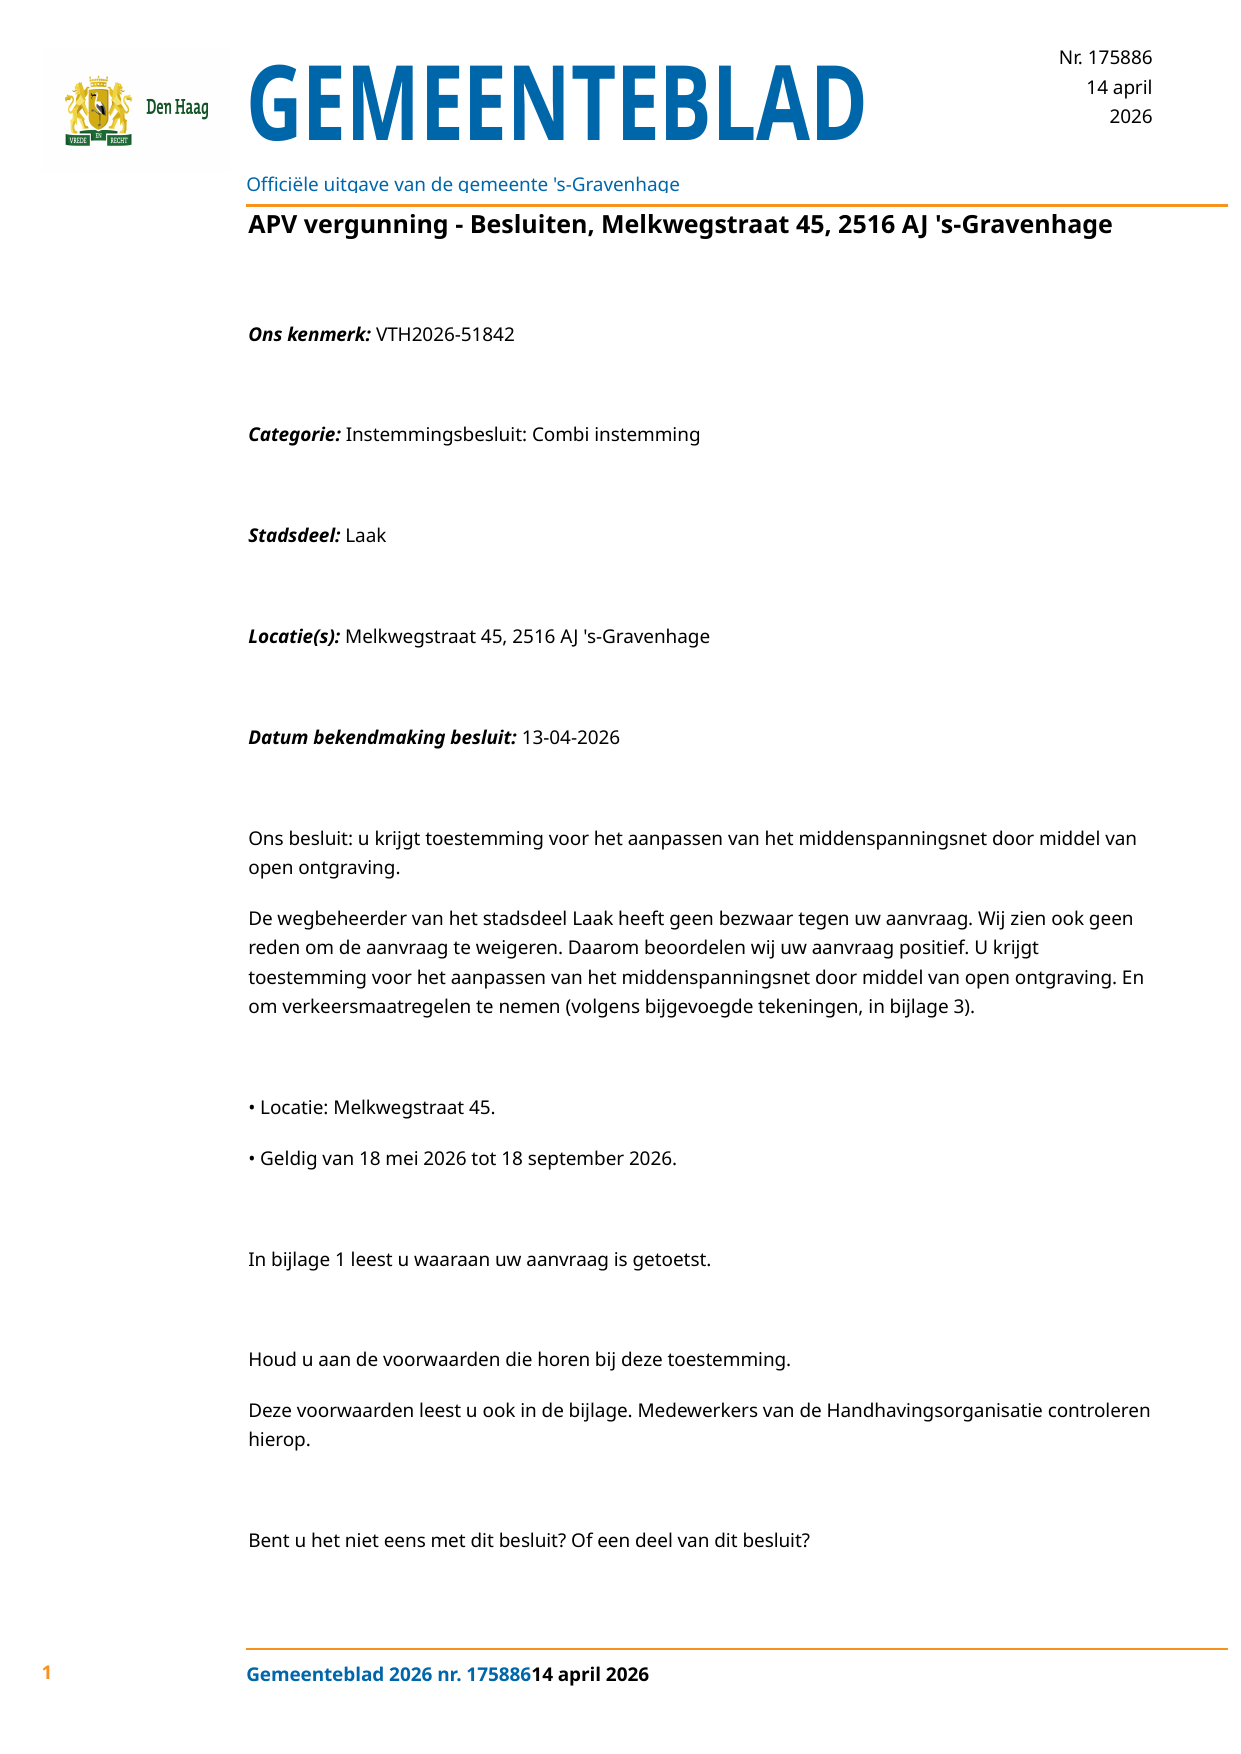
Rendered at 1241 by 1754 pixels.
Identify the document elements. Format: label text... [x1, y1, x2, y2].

text Stadsdeel: Laak [248, 522, 1152, 548]
text Datum bekendmaking besluit: 13-04-2026 [248, 724, 1152, 750]
text In bijlage 1 leest u waaraan uw aanvraag is getoetst. [248, 1246, 1152, 1271]
text APV vergunning - Besluiten, Melkwegstraat 45, 2516 AJ 's-Gravenhage [248, 207, 1152, 241]
text De wegbeheerder van het stadsdeel Laak heeft geen bezwaar tegen uw aanvraag. Wij zien ook geen reden om de aanvraag te weigeren. Daarom beoordelen wij uw aanvraag positief. U krijgt toestemming voor het aanpassen van het middenspanningsnet door middel van open ontgraving. En om verkeersmaatregelen te nemen (volgens bijgevoegde tekeningen, in bijlage 3). [248, 905, 1152, 1019]
text • Locatie: Melkwegstraat 45. [248, 1094, 1152, 1120]
text Bent u het niet eens met dit besluit? Of een deel van dit besluit? [248, 1527, 1152, 1553]
text Ons kenmerk: VTH2026-51842 [248, 321, 1152, 346]
text Locatie(s): Melkwegstraat 45, 2516 AJ 's-Gravenhage [248, 623, 1152, 649]
text Categorie: Instemmingsbesluit: Combi instemming [248, 422, 1152, 447]
text • Geldig van 18 mei 2026 tot 18 september 2026. [248, 1145, 1152, 1171]
text Deze voorwaarden leest u ook in de bijlage. Medewerkers van de Handhavingsorganisatie controleren hierop. [248, 1397, 1152, 1452]
picture [41, 47, 231, 172]
text Ons besluit: u krijgt toestemming voor het aanpassen van het middenspanningsnet door middel van open ontgraving. [248, 825, 1152, 880]
text Houd u aan de voorwaarden die horen bij deze toestemming. [248, 1347, 1152, 1372]
